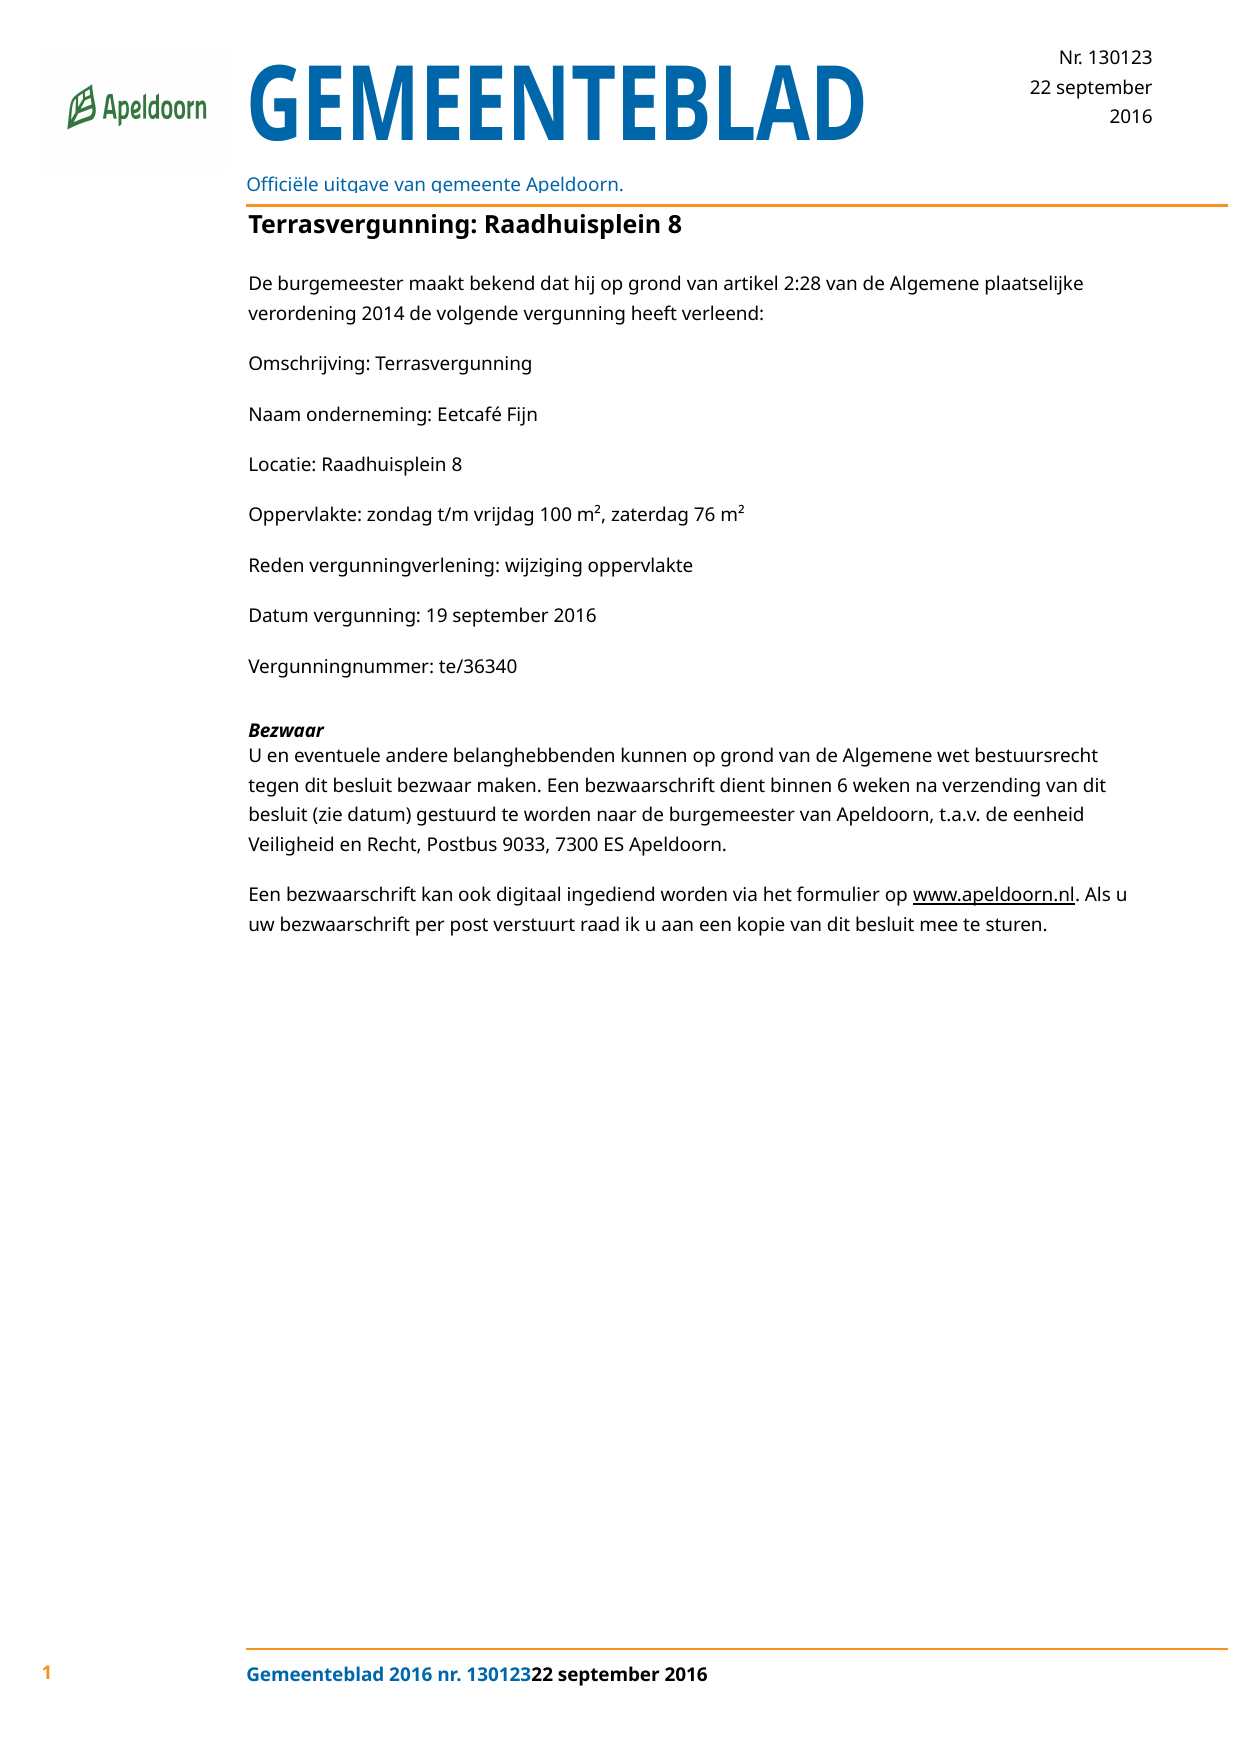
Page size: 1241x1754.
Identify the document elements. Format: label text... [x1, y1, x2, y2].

text U en eventuele andere belanghebbenden kunnen op grond van de Algemene wet bestuursrecht tegen dit besluit bezwaar maken. Een bezwaarschrift dient binnen 6 weken na verzending van dit besluit (zie datum) gestuurd te worden naar de burgemeester van Apeldoorn, t.a.v. de eenheid Veiligheid en Recht, Postbus 9033, 7300 ES Apeldoorn. [248, 742, 1152, 857]
picture [41, 47, 231, 172]
text Oppervlakte: zondag t/m vrijdag 100 m², zaterdag 76 m² [248, 502, 1152, 527]
text Bezwaar [248, 717, 1152, 742]
text Omschrijving: Terrasvergunning [248, 350, 1152, 376]
text Terrasvergunning: Raadhuisplein 8 [248, 207, 1152, 241]
text Een bezwaarschrift kan ook digitaal ingediend worden via het formulier op www.apeldoorn.nl. Als u uw bezwaarschrift per post verstuurt raad ik u aan een kopie van dit besluit mee te sturen. [248, 882, 1152, 937]
text De burgemeester maakt bekend dat hij op grond van artikel 2:28 van de Algemene plaatselijke verordening 2014 de volgende vergunning heeft verleend: [248, 270, 1152, 326]
text Datum vergunning: 19 september 2016 [248, 602, 1152, 628]
text Reden vergunningverlening: wijziging oppervlakte [248, 552, 1152, 578]
text Vergunningnummer: te/36340 [248, 653, 1152, 678]
text Naam onderneming: Eetcafé Fijn [248, 401, 1152, 426]
text Locatie: Raadhuisplein 8 [248, 451, 1152, 477]
